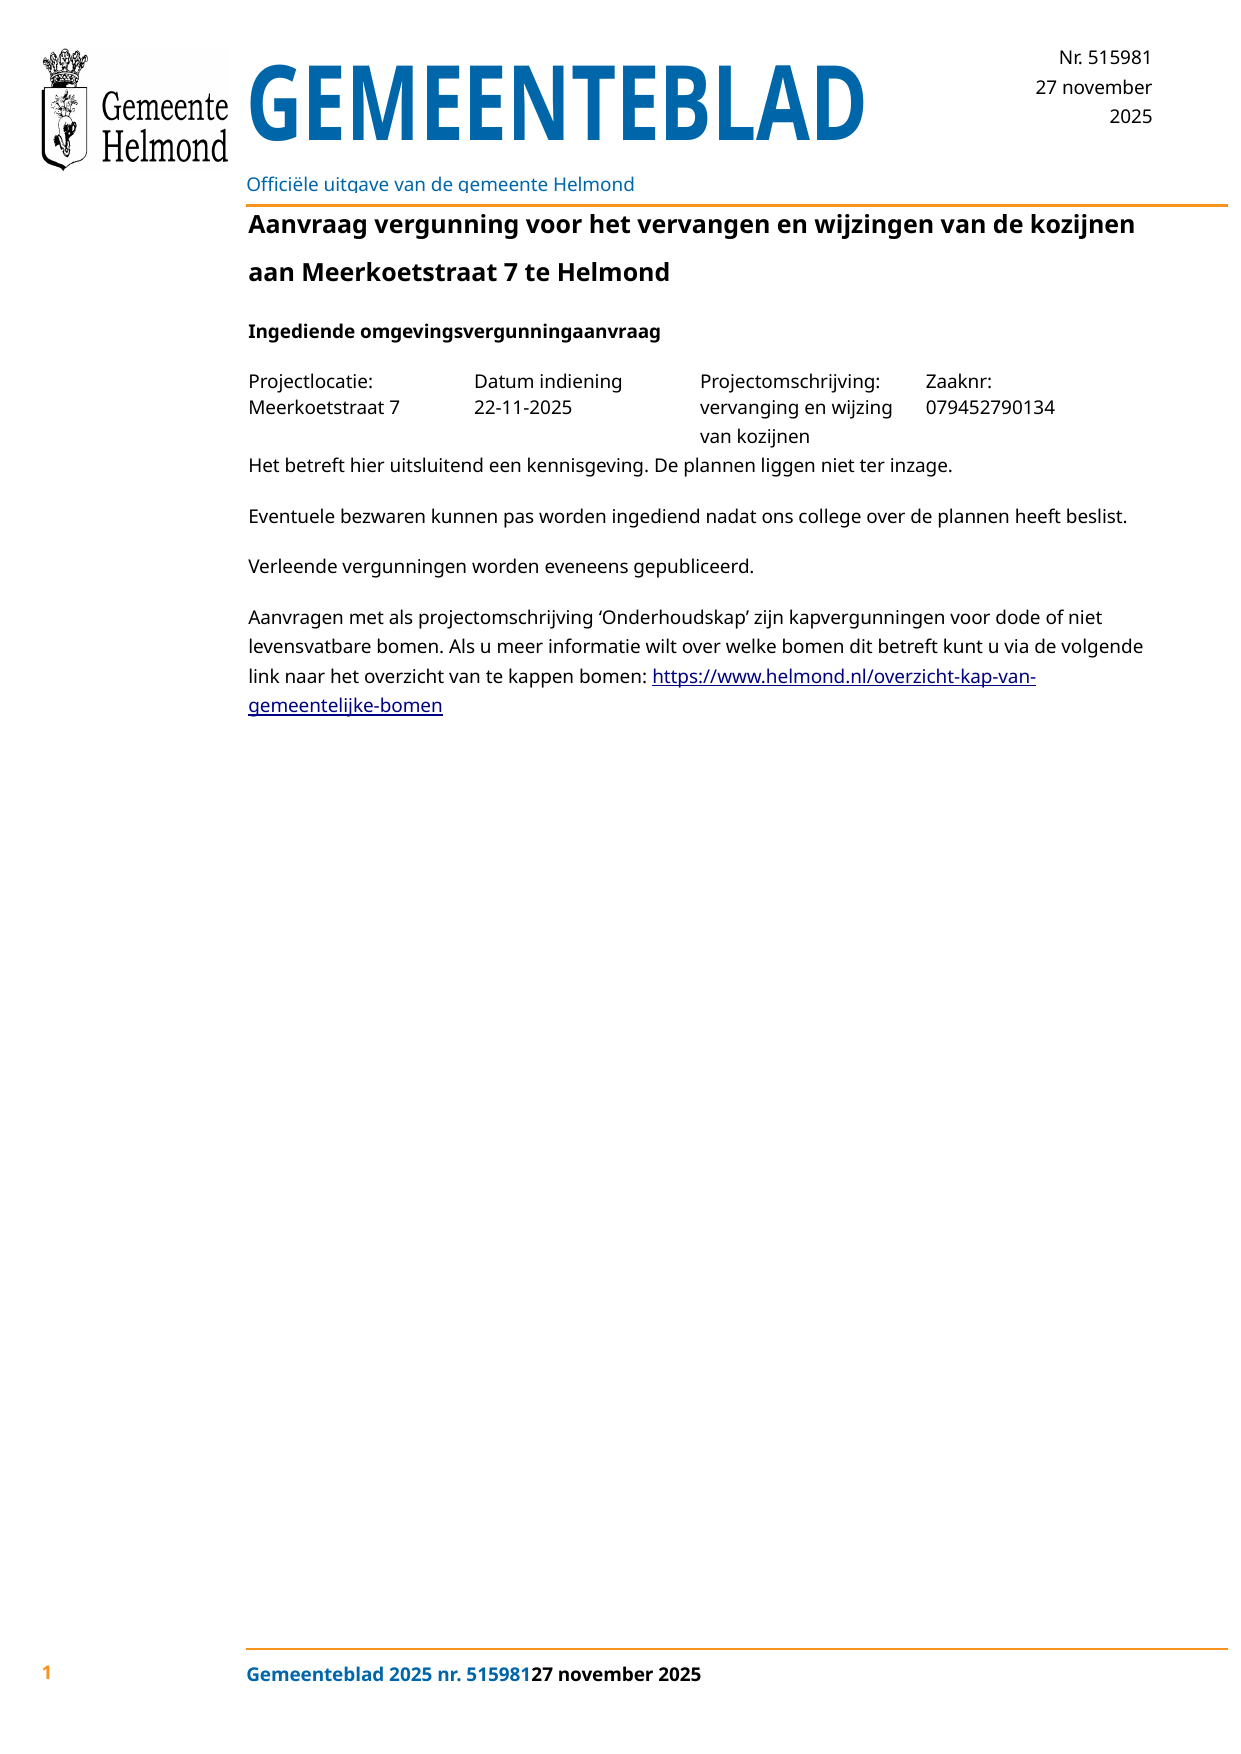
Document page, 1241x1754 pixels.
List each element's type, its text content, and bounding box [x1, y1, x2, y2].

table_cell 22-11-2025 [474, 394, 700, 449]
text Ingediende omgevingsvergunningaanvraag [248, 318, 1152, 344]
text Eventuele bezwaren kunnen pas worden ingediend nadat ons college over de plannen heeft beslist. [248, 503, 1152, 529]
table_cell 079452790134 [926, 394, 1152, 449]
picture [41, 47, 231, 172]
text Het betreft hier uitsluitend een kennisgeving. De plannen liggen niet ter inzage. [248, 453, 1152, 478]
table_cell vervanging en wijzing van kozijnen [700, 394, 926, 449]
table_header Datum indiening [474, 369, 700, 394]
table_header Projectomschrijving: [700, 369, 926, 394]
text Aanvragen met als projectomschrijving ‘Onderhoudskap’ zijn kapvergunningen voor dode of niet levensvatbare bomen. Als u meer informatie wilt over welke bomen dit betreft kunt u via de volgende link naar het overzicht van te kappen bomen: https://www.helmond.nl/overzicht-kap-van-gemeentelijke-bomen [248, 604, 1152, 718]
text Aanvraag vergunning voor het vervangen en wijzingen van de kozijnen aan Meerkoetstraat 7 te Helmond [248, 207, 1152, 288]
table_cell Meerkoetstraat 7 [248, 394, 474, 449]
table_header Projectlocatie: [248, 369, 474, 394]
table_header Zaaknr: [926, 369, 1152, 394]
text Verleende vergunningen worden eveneens gepubliceerd. [248, 553, 1152, 579]
